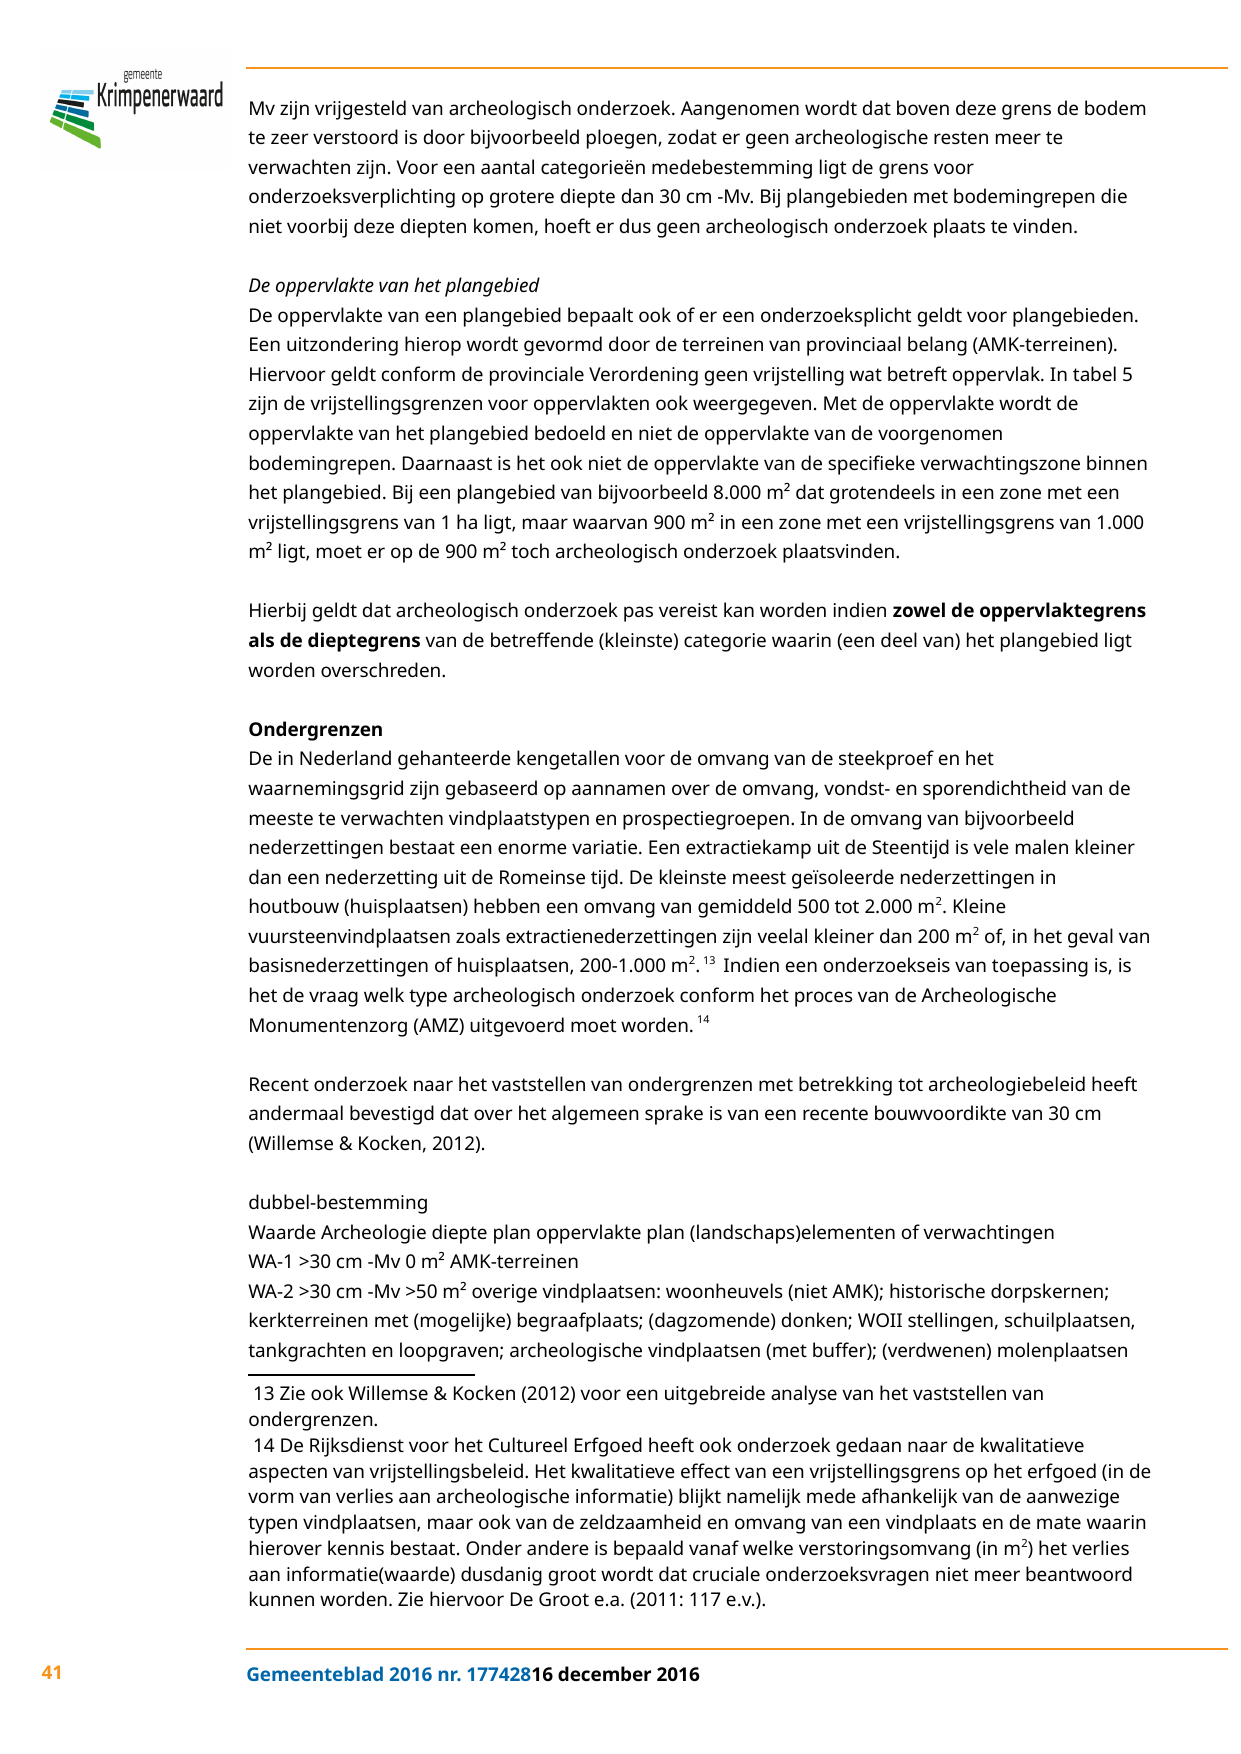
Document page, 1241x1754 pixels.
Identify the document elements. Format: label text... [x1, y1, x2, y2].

text WA-2 >30 cm -Mv >50 m² overige vindplaatsen: woonheuvels (niet AMK); historische dorpskernen; kerkterreinen met (mogelijke) begraafplaats; (dagzomende) donken; WOII stellingen, schuilplaatsen, tankgrachten en loopgraven; archeologische vindplaatsen (met buffer); (verdwenen) molenplaatsen [248, 1278, 1152, 1363]
picture [41, 47, 231, 172]
text Zie ook Willemse & Kocken (2012) voor een uitgebreide analyse van het vaststellen van ondergrenzen. [248, 1381, 1152, 1432]
text WA-1 >30 cm -Mv 0 m² AMK-terreinen [248, 1248, 1152, 1274]
text Recent onderzoek naar het vaststellen van ondergrenzen met betrekking tot archeologiebeleid heeft andermaal bevestigd dat over het algemeen sprake is van een recente bouwvoordikte van 30 cm (Willemse & Kocken, 2012). [248, 1071, 1152, 1156]
text De Rijksdienst voor het Cultureel Erfgoed heeft ook onderzoek gedaan naar de kwalitatieve aspecten van vrijstellingsbeleid. Het kwalitatieve effect van een vrijstellingsgrens op het erfgoed (in de vorm van verlies aan archeologische informatie) blijkt namelijk mede afhankelijk van de aanwezige typen vindplaatsen, maar ook van de zeldzaamheid en omvang van een vindplaats en de mate waarin hierover kennis bestaat. Onder andere is bepaald vanaf welke verstoringsomvang (in m2) het verlies aan informatie(waarde) dusdanig groot wordt dat cruciale onderzoeksvragen niet meer beantwoord kunnen worden. Zie hiervoor De Groot e.a. (2011: 117 e.v.). [248, 1432, 1152, 1612]
text Hierbij geldt dat archeologisch onderzoek pas vereist kan worden indien zowel de oppervlaktegrens als de dieptegrens van de betreffende (kleinste) categorie waarin (een deel van) het plangebied ligt worden overschreden. [248, 598, 1152, 683]
text -Mv zijn vrijgesteld van archeologisch onderzoek. Aangenomen wordt dat boven deze grens de bodem te zeer verstoord is door bijvoorbeeld ploegen, zodat er geen archeologische resten meer te verwachten zijn. Voor een aantal categorieën medebestemming ligt de grens voor onderzoeksverplichting op grotere diepte dan 30 cm -Mv. Bij plangebieden met bodemingrepen die niet voorbij deze diepten komen, hoeft er dus geen archeologisch onderzoek plaats te vinden. [248, 95, 1152, 239]
text dubbel-bestemming [248, 1189, 1152, 1215]
text De oppervlakte van het plangebied [248, 272, 1152, 298]
text Waarde Archeologie diepte plan oppervlakte plan (landschaps)elementen of verwachtingen [248, 1219, 1152, 1245]
text De oppervlakte van een plangebied bepaalt ook of er een onderzoeksplicht geldt voor plangebieden. Een uitzondering hierop wordt gevormd door de terreinen van provinciaal belang (AMK-terreinen). Hiervoor geldt conform de provinciale Verordening geen vrijstelling wat betreft oppervlak. In tabel 5 zijn de vrijstellingsgrenzen voor oppervlakten ook weergegeven. Met de oppervlakte wordt de oppervlakte van het plangebied bedoeld en niet de oppervlakte van de voorgenomen bodemingrepen. Daarnaast is het ook niet de oppervlakte van de specifieke verwachtingszone binnen het plangebied. Bij een plangebied van bijvoorbeeld 8.000 m² dat grotendeels in een zone met een vrijstellingsgrens van 1 ha ligt, maar waarvan 900 m² in een zone met een vrijstellingsgrens van 1.000 m² ligt, moet er op de 900 m² toch archeologisch onderzoek plaatsvinden. [248, 302, 1152, 564]
text De in Nederland gehanteerde kengetallen voor de omvang van de steekproef en het waarnemingsgrid zijn gebaseerd op aannamen over de omvang, vondst- en sporendichtheid van de meeste te verwachten vindplaatstypen en prospectiegroepen. In de omvang van bijvoorbeeld nederzettingen bestaat een enorme variatie. Een extractiekamp uit de Steentijd is vele malen kleiner dan een nederzetting uit de Romeinse tijd. De kleinste meest geïsoleerde nederzettingen in houtbouw (huisplaatsen) hebben een omvang van gemiddeld 500 tot 2.000 m2. Kleine vuursteenvindplaatsen zoals extractienederzettingen zijn veelal kleiner dan 200 m2 of, in het geval van basisnederzettingen of huisplaatsen, 200-1.000 m2. Indien een onderzoekseis van toepassing is, is het de vraag welk type archeologisch onderzoek conform het proces van de Archeologische Monumentenzorg (AMZ) uitgevoerd moet worden. [248, 746, 1152, 1038]
text Ondergrenzen [248, 716, 1152, 742]
